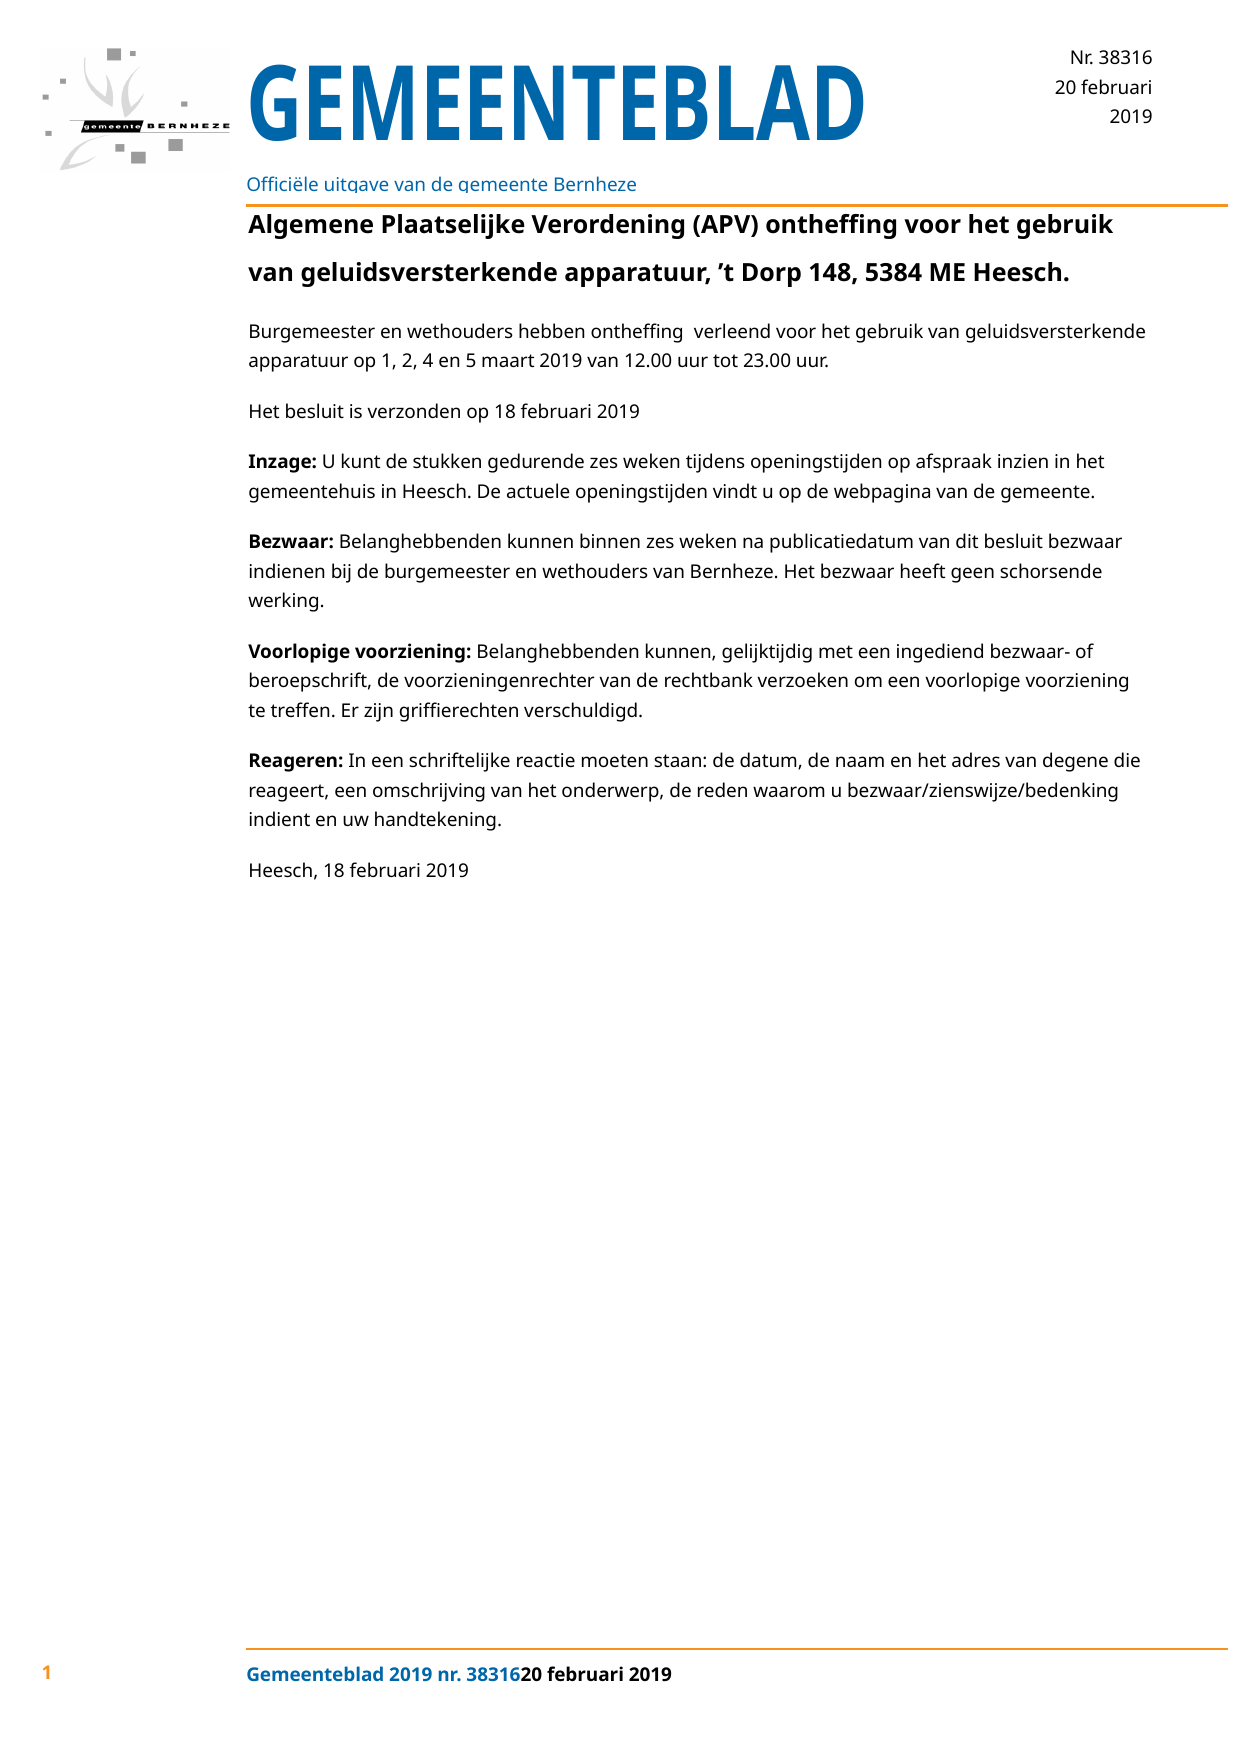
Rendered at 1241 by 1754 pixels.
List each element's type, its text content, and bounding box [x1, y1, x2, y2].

picture [41, 47, 231, 172]
text Heesch, 18 februari 2019 [248, 857, 1152, 883]
text Inzage: U kunt de stukken gedurende zes weken tijdens openingstijden op afspraak inzien in het gemeentehuis in Heesch. De actuele openingstijden vindt u op de webpagina van de gemeente. [248, 448, 1152, 504]
text Voorlopige voorziening: Belanghebbenden kunnen, gelijktijdig met een ingediend bezwaar- of beroepschrift, de voorzieningenrechter van de rechtbank verzoeken om een voorlopige voorziening te treffen. Er zijn griffierechten verschuldigd. [248, 638, 1152, 723]
text Reageren: In een schriftelijke reactie moeten staan: de datum, de naam en het adres van degene die reageert, een omschrijving van het onderwerp, de reden waarom u bezwaar/zienswijze/bedenking indient en uw handtekening. [248, 747, 1152, 832]
text Bezwaar: Belanghebbenden kunnen binnen zes weken na publicatiedatum van dit besluit bezwaar indienen bij de burgemeester en wethouders van Bernheze. Het bezwaar heeft geen schorsende werking. [248, 528, 1152, 613]
text Burgemeester en wethouders hebben ontheffing verleend voor het gebruik van geluidsversterkende apparatuur op 1, 2, 4 en 5 maart 2019 van 12.00 uur tot 23.00 uur. [248, 318, 1152, 373]
text Het besluit is verzonden op 18 februari 2019 [248, 398, 1152, 424]
text Algemene Plaatselijke Verordening (APV) ontheffing voor het gebruik van geluidsversterkende apparatuur, ’t Dorp 148, 5384 ME Heesch. [248, 207, 1152, 288]
